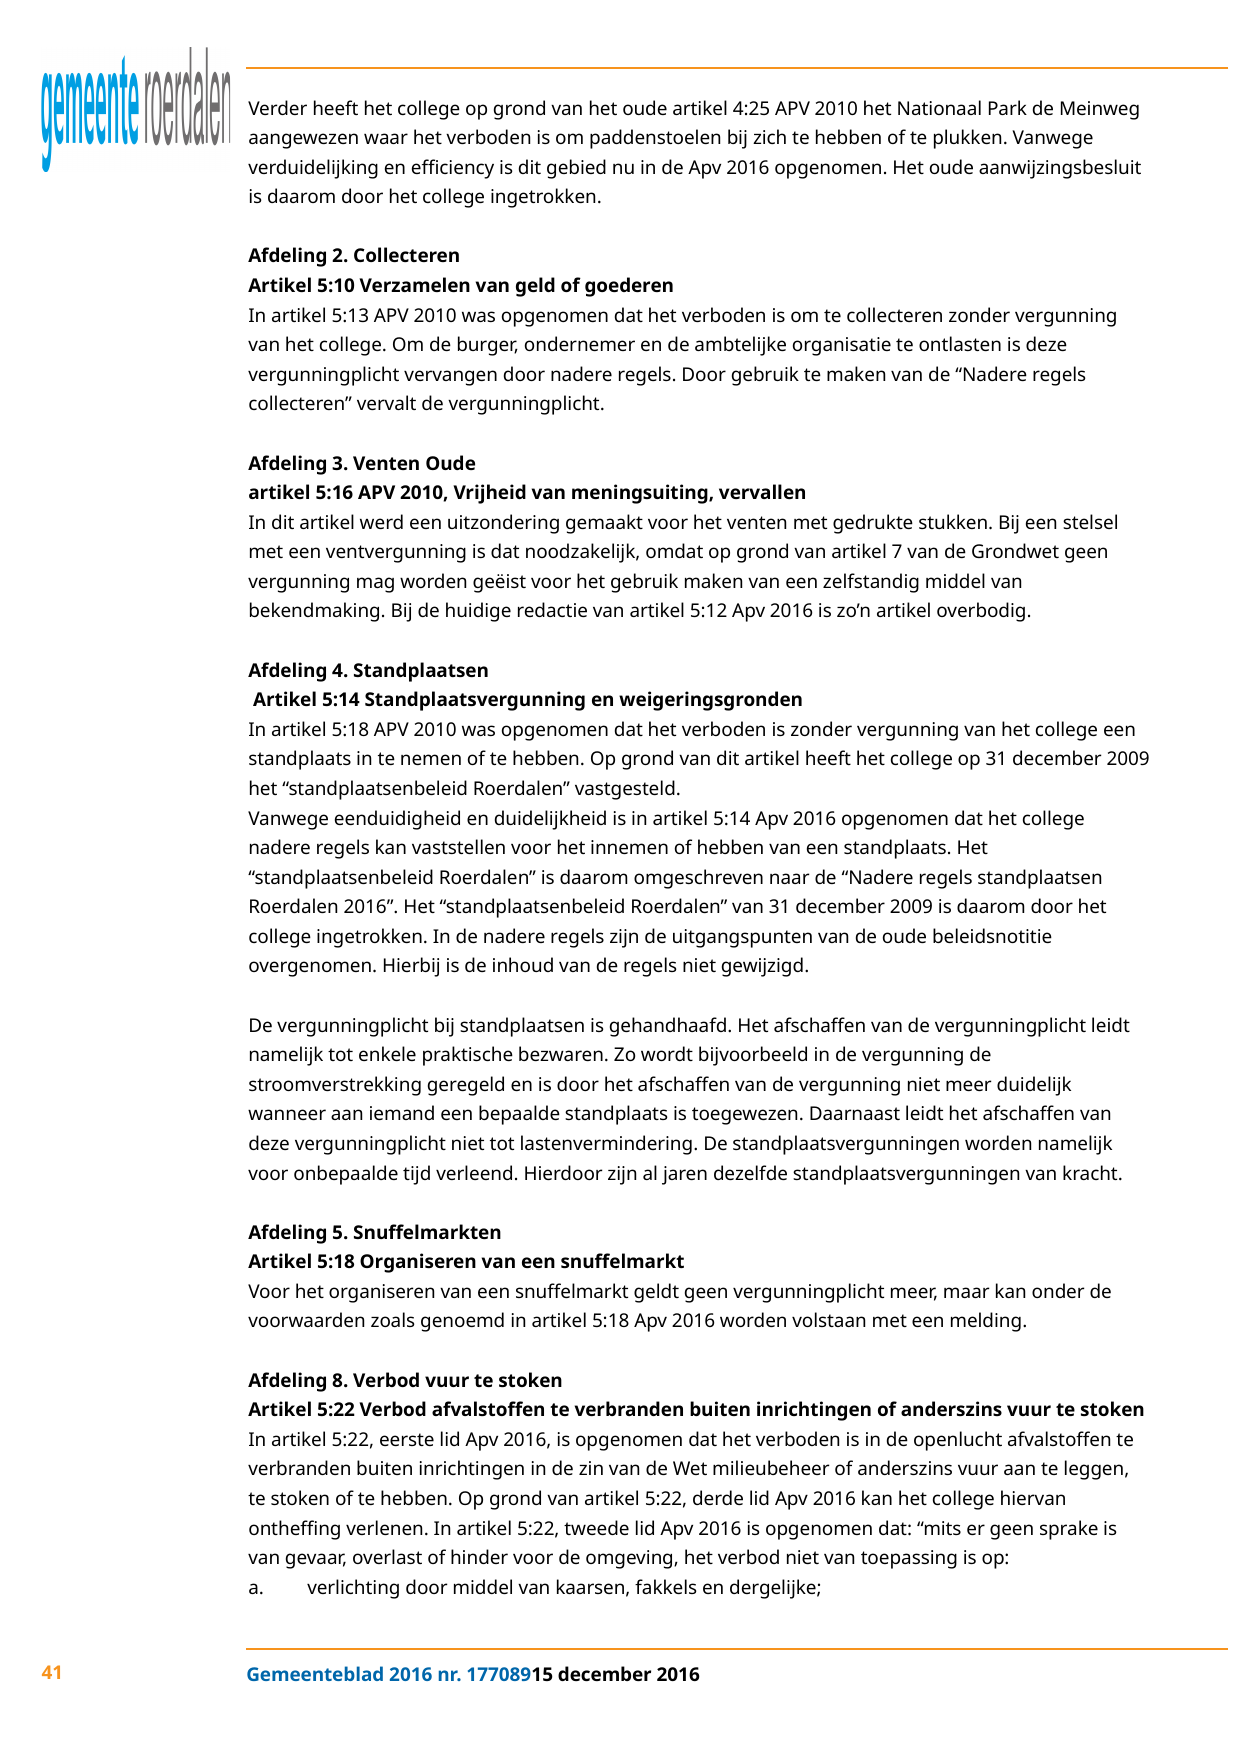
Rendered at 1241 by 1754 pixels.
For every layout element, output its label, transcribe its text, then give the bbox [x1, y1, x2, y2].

text Verder heeft het college op grond van het oude artikel 4:25 APV 2010 het Nationaal Park de Meinweg aangewezen waar het verboden is om paddenstoelen bij zich te hebben of te plukken. Vanwege verduidelijking en efficiency is dit gebied nu in de Apv 2016 opgenomen. Het oude aanwijzingsbesluit is daarom door het college ingetrokken. [248, 95, 1152, 209]
list verlichting door middel van kaarsen, fakkels en dergelijke; [248, 1574, 1152, 1600]
text Vanwege eenduidigheid en duidelijkheid is in artikel 5:14 Apv 2016 opgenomen dat het college nadere regels kan vaststellen voor het innemen of hebben van een standplaats. Het “standplaatsenbeleid Roerdalen” is daarom omgeschreven naar de “Nadere regels standplaatsen Roerdalen 2016”. Het “standplaatsenbeleid Roerdalen” van 31 december 2009 is daarom door het college ingetrokken. In de nadere regels zijn de uitgangspunten van de oude beleidsnotitie overgenomen. Hierbij is de inhoud van de regels niet gewijzigd. [248, 805, 1152, 978]
text In artikel 5:22, eerste lid Apv 2016, is opgenomen dat het verboden is in de openlucht afvalstoffen te verbranden buiten inrichtingen in de zin van de Wet milieubeheer of anderszins vuur aan te leggen, te stoken of te hebben. Op grond van artikel 5:22, derde lid Apv 2016 kan het college hiervan ontheffing verlenen. In artikel 5:22, tweede lid Apv 2016 is opgenomen dat: “mits er geen sprake is van gevaar, overlast of hinder voor de omgeving, het verbod niet van toepassing is op: [248, 1426, 1152, 1570]
text In artikel 5:18 APV 2010 was opgenomen dat het verboden is zonder vergunning van het college een standplaats in te nemen of te hebben. Op grond van dit artikel heeft het college op 31 december 2009 het “standplaatsenbeleid Roerdalen” vastgesteld. [248, 716, 1152, 801]
text Voor het organiseren van een snuffelmarkt geldt geen vergunningplicht meer, maar kan onder de voorwaarden zoals genoemd in artikel 5:18 Apv 2016 worden volstaan met een melding. [248, 1278, 1152, 1333]
text Afdeling 8. Verbod vuur te stoken [248, 1367, 1152, 1393]
text Afdeling 4. Standplaatsen [248, 657, 1152, 683]
text In artikel 5:13 APV 2010 was opgenomen dat het verboden is om te collecteren zonder vergunning van het college. Om de burger, ondernemer en de ambtelijke organisatie te ontlasten is deze vergunningplicht vervangen door nadere regels. Door gebruik te maken van de “Nadere regels collecteren” vervalt de vergunningplicht. [248, 302, 1152, 416]
text Afdeling 3. Venten Oude [248, 450, 1152, 476]
text artikel 5:16 APV 2010, Vrijheid van meningsuiting, vervallen [248, 479, 1152, 505]
text Afdeling 5. Snuffelmarkten [248, 1219, 1152, 1245]
picture [41, 134, 48, 172]
picture [41, 47, 231, 172]
text Artikel 5:22 Verbod afvalstoffen te verbranden buiten inrichtingen of anderszins vuur te stoken [248, 1396, 1152, 1422]
text Afdeling 2. Collecteren [248, 243, 1152, 268]
text Artikel 5:14 Standplaatsvergunning en weigeringsgronden [248, 686, 1152, 712]
text In dit artikel werd een uitzondering gemaakt voor het venten met gedrukte stukken. Bij een stelsel met een ventvergunning is dat noodzakelijk, omdat op grond van artikel 7 van de Grondwet geen vergunning mag worden geëist voor het gebruik maken van een zelfstandig middel van bekendmaking. Bij de huidige redactie van artikel 5:12 Apv 2016 is zo’n artikel overbodig. [248, 509, 1152, 623]
text Artikel 5:18 Organiseren van een snuffelmarkt [248, 1248, 1152, 1274]
text Artikel 5:10 Verzamelen van geld of goederen [248, 272, 1152, 298]
text De vergunningplicht bij standplaatsen is gehandhaafd. Het afschaffen van de vergunningplicht leidt namelijk tot enkele praktische bezwaren. Zo wordt bijvoorbeeld in de vergunning de stroomverstrekking geregeld en is door het afschaffen van de vergunning niet meer duidelijk wanneer aan iemand een bepaalde standplaats is toegewezen. Daarnaast leidt het afschaffen van deze vergunningplicht niet tot lastenvermindering. De standplaatsvergunningen worden namelijk voor onbepaalde tijd verleend. Hierdoor zijn al jaren dezelfde standplaatsvergunningen van kracht. [248, 1012, 1152, 1186]
